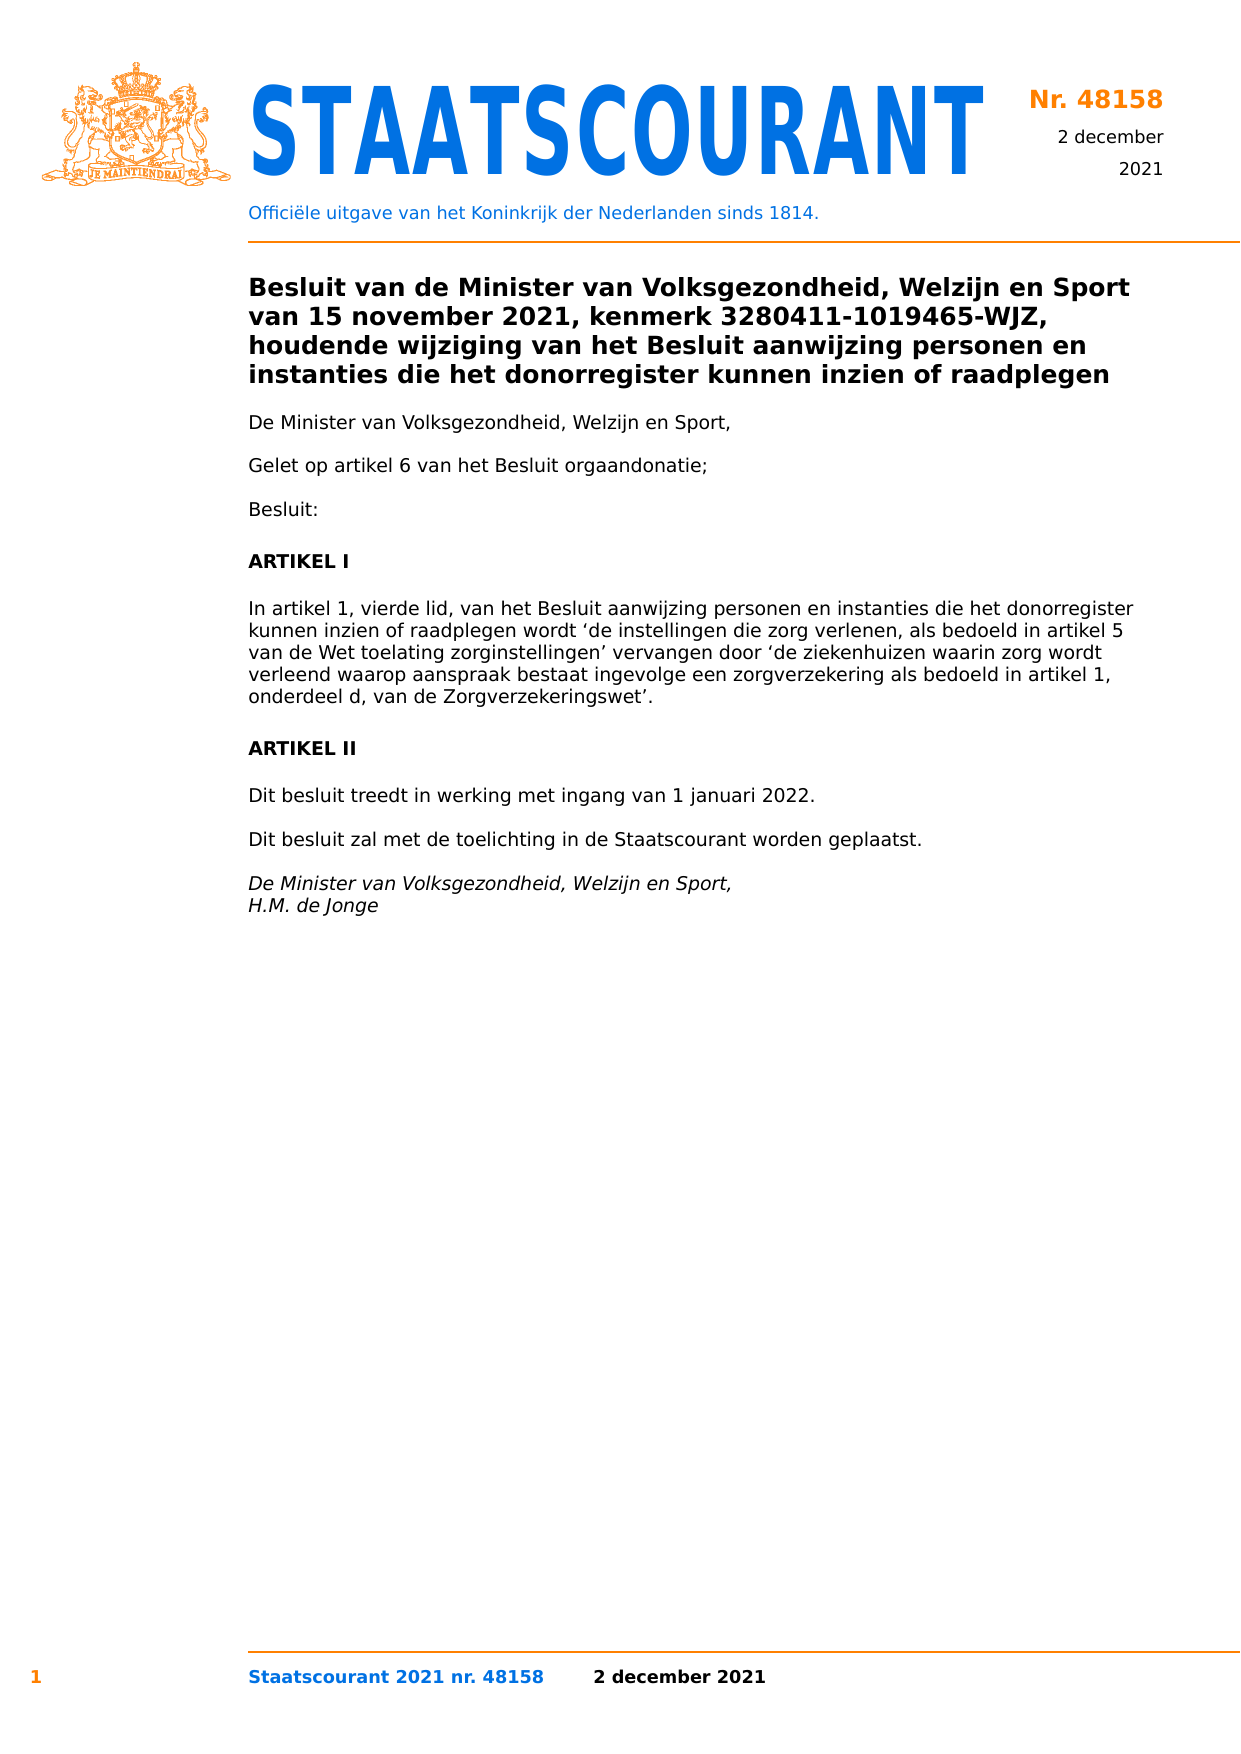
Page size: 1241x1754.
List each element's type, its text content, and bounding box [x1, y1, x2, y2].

table_cell Officiële uitgave van het Koninkrijk der Nederlanden sinds 1814. [248, 203, 1240, 241]
subtitle Besluit van de Minister van Volksgezondheid, Welzijn en Sport van 15 november 2021, kenmerk 3280411-1019465-WJZ, houdende wijziging van het Besluit aanwijzing personen en instanties die het donorregister kunnen inzien of raadplegen [248, 273, 1163, 390]
table_cell 2 december [998, 121, 1240, 153]
picture [41, 62, 231, 186]
table_header STAATSCOURANT [248, 62, 998, 203]
text Dit besluit zal met de toelichting in de Staatscourant worden geplaatst. [248, 829, 1163, 851]
text De Minister van Volksgezondheid, Welzijn en Sport, [248, 412, 1163, 433]
subtitle ARTIKEL II [248, 738, 1163, 760]
table_cell 2021 [998, 153, 1240, 203]
text Gelet op artikel 6 van het Besluit orgaandonatie; [248, 455, 1163, 477]
text Besluit: [248, 499, 1163, 521]
subtitle ARTIKEL I [248, 551, 1163, 573]
table_header [25, 62, 248, 241]
text Dit besluit treedt in werking met ingang van 1 januari 2022. [248, 785, 1163, 807]
text De Minister van Volksgezondheid, Welzijn en Sport, H.M. de Jonge [248, 873, 1163, 917]
text In artikel 1, vierde lid, van het Besluit aanwijzing personen en instanties die het donorregister kunnen inzien of raadplegen wordt ‘de instellingen die zorg verlenen, als bedoeld in artikel 5 van de Wet toelating zorginstellingen’ vervangen door ‘de ziekenhuizen waarin zorg wordt verleend waarop aanspraak bestaat ingevolge een zorgverzekering als bedoeld in artikel 1, onderdeel d, van de Zorgverzekeringswet’. [248, 598, 1163, 708]
table_header Nr. 48158 [998, 62, 1240, 121]
